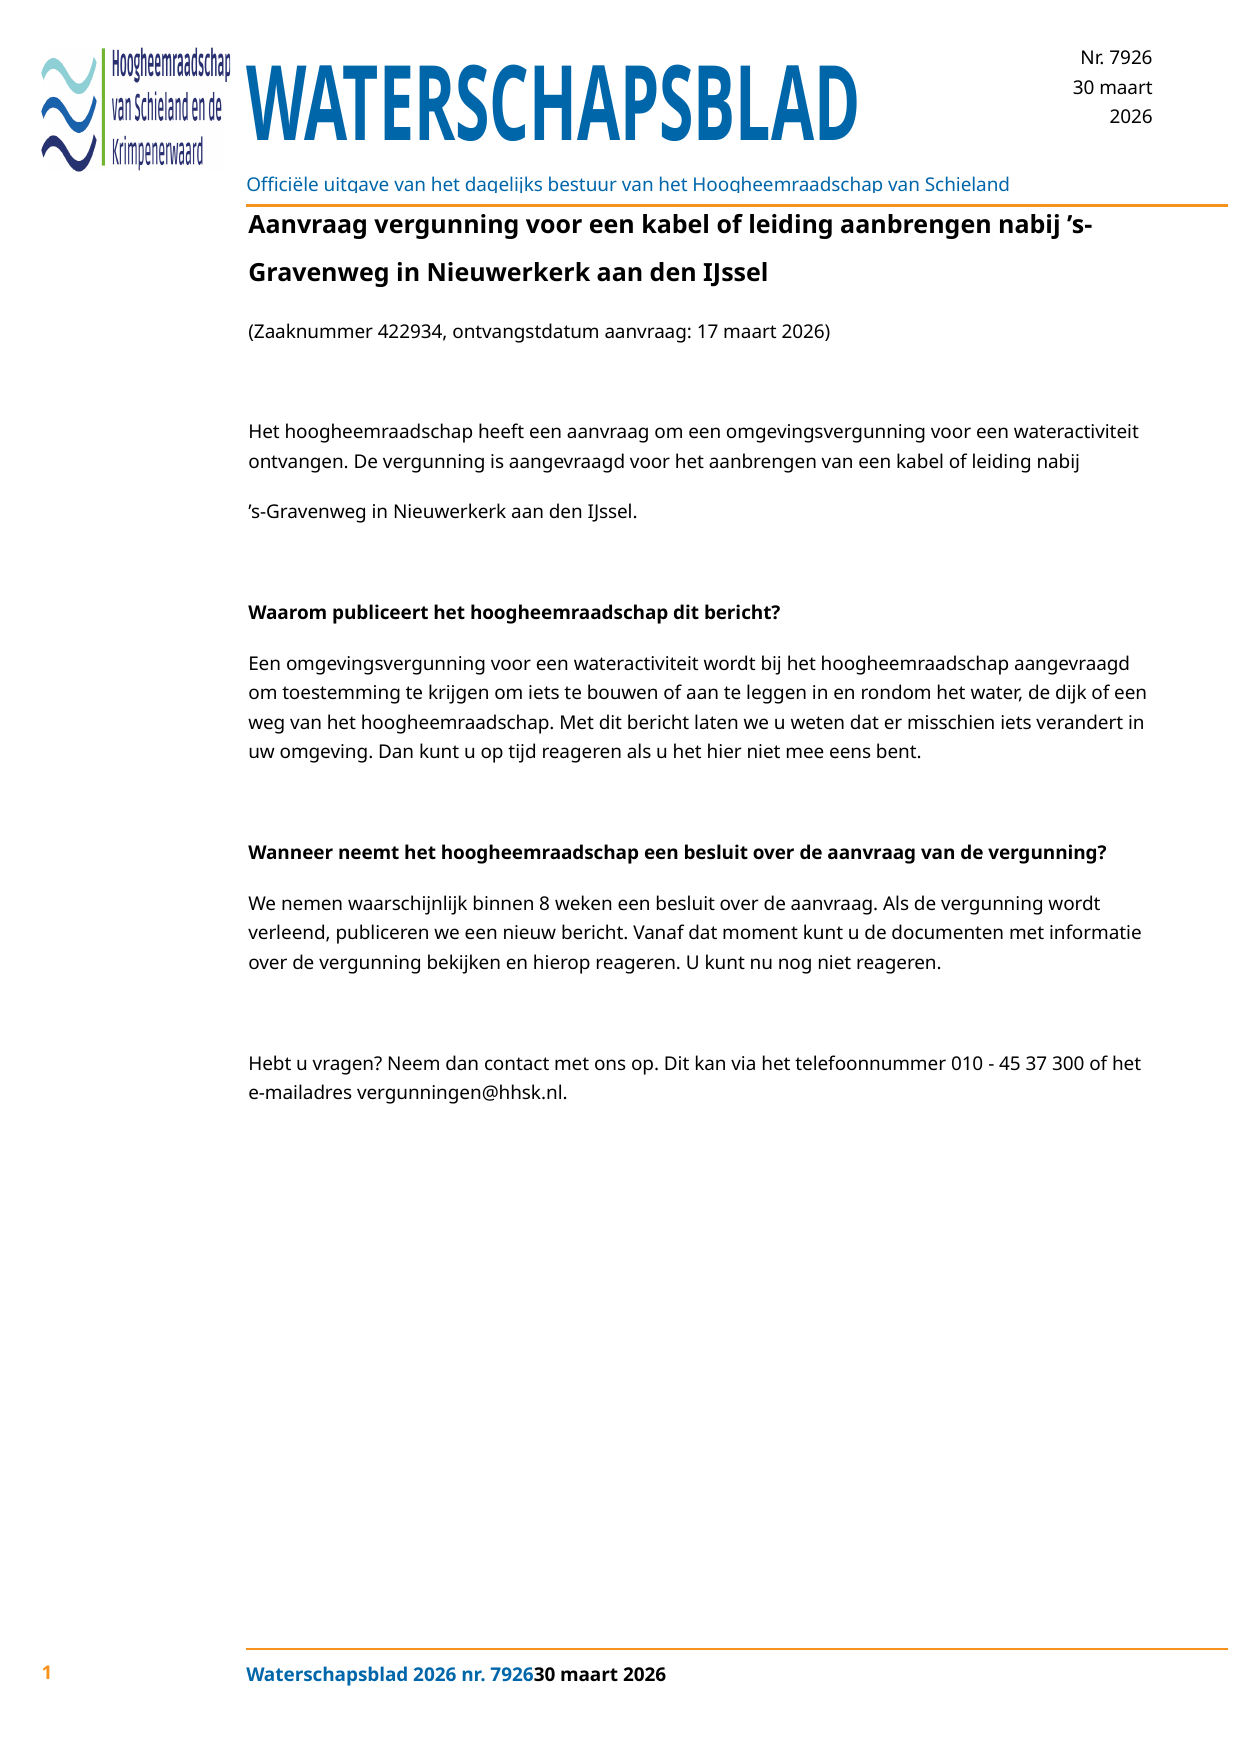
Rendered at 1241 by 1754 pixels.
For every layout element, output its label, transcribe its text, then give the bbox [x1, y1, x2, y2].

text We nemen waarschijnlijk binnen 8 weken een besluit over de aanvraag. Als de vergunning wordt verleend, publiceren we een nieuw bericht. Vanaf dat moment kunt u de documenten met informatie over de vergunning bekijken en hierop reageren. U kunt nu nog niet reageren. [248, 890, 1152, 975]
text Het hoogheemraadschap heeft een aanvraag om een omgevingsvergunning voor een wateractiviteit ontvangen. De vergunning is aangevraagd voor het aanbrengen van een kabel of leiding nabij [248, 419, 1152, 474]
text Hebt u vragen? Neem dan contact met ons op. Dit kan via het telefoonnummer 010 - 45 37 300 of het e-mailadres vergunningen@hhsk.nl. [248, 1050, 1152, 1105]
text ’s-Gravenweg in Nieuwerkerk aan den IJssel. [248, 499, 1152, 524]
text (Zaaknummer 422934, ontvangstdatum aanvraag: 17 maart 2026) [248, 318, 1152, 344]
text Aanvraag vergunning voor een kabel of leiding aanbrengen nabij ’s-Gravenweg in Nieuwerkerk aan den IJssel [248, 207, 1152, 288]
picture [41, 47, 231, 172]
text Wanneer neemt het hoogheemraadschap een besluit over de aanvraag van de vergunning? [248, 839, 1152, 865]
text Waarom publiceert het hoogheemraadschap dit bericht? [248, 599, 1152, 625]
text Een omgevingsvergunning voor een wateractiviteit wordt bij het hoogheemraadschap aangevraagd om toestemming te krijgen om iets te bouwen of aan te leggen in en rondom het water, de dijk of een weg van het hoogheemraadschap. Met dit bericht laten we u weten dat er misschien iets verandert in uw omgeving. Dan kunt u op tijd reageren als u het hier niet mee eens bent. [248, 650, 1152, 764]
